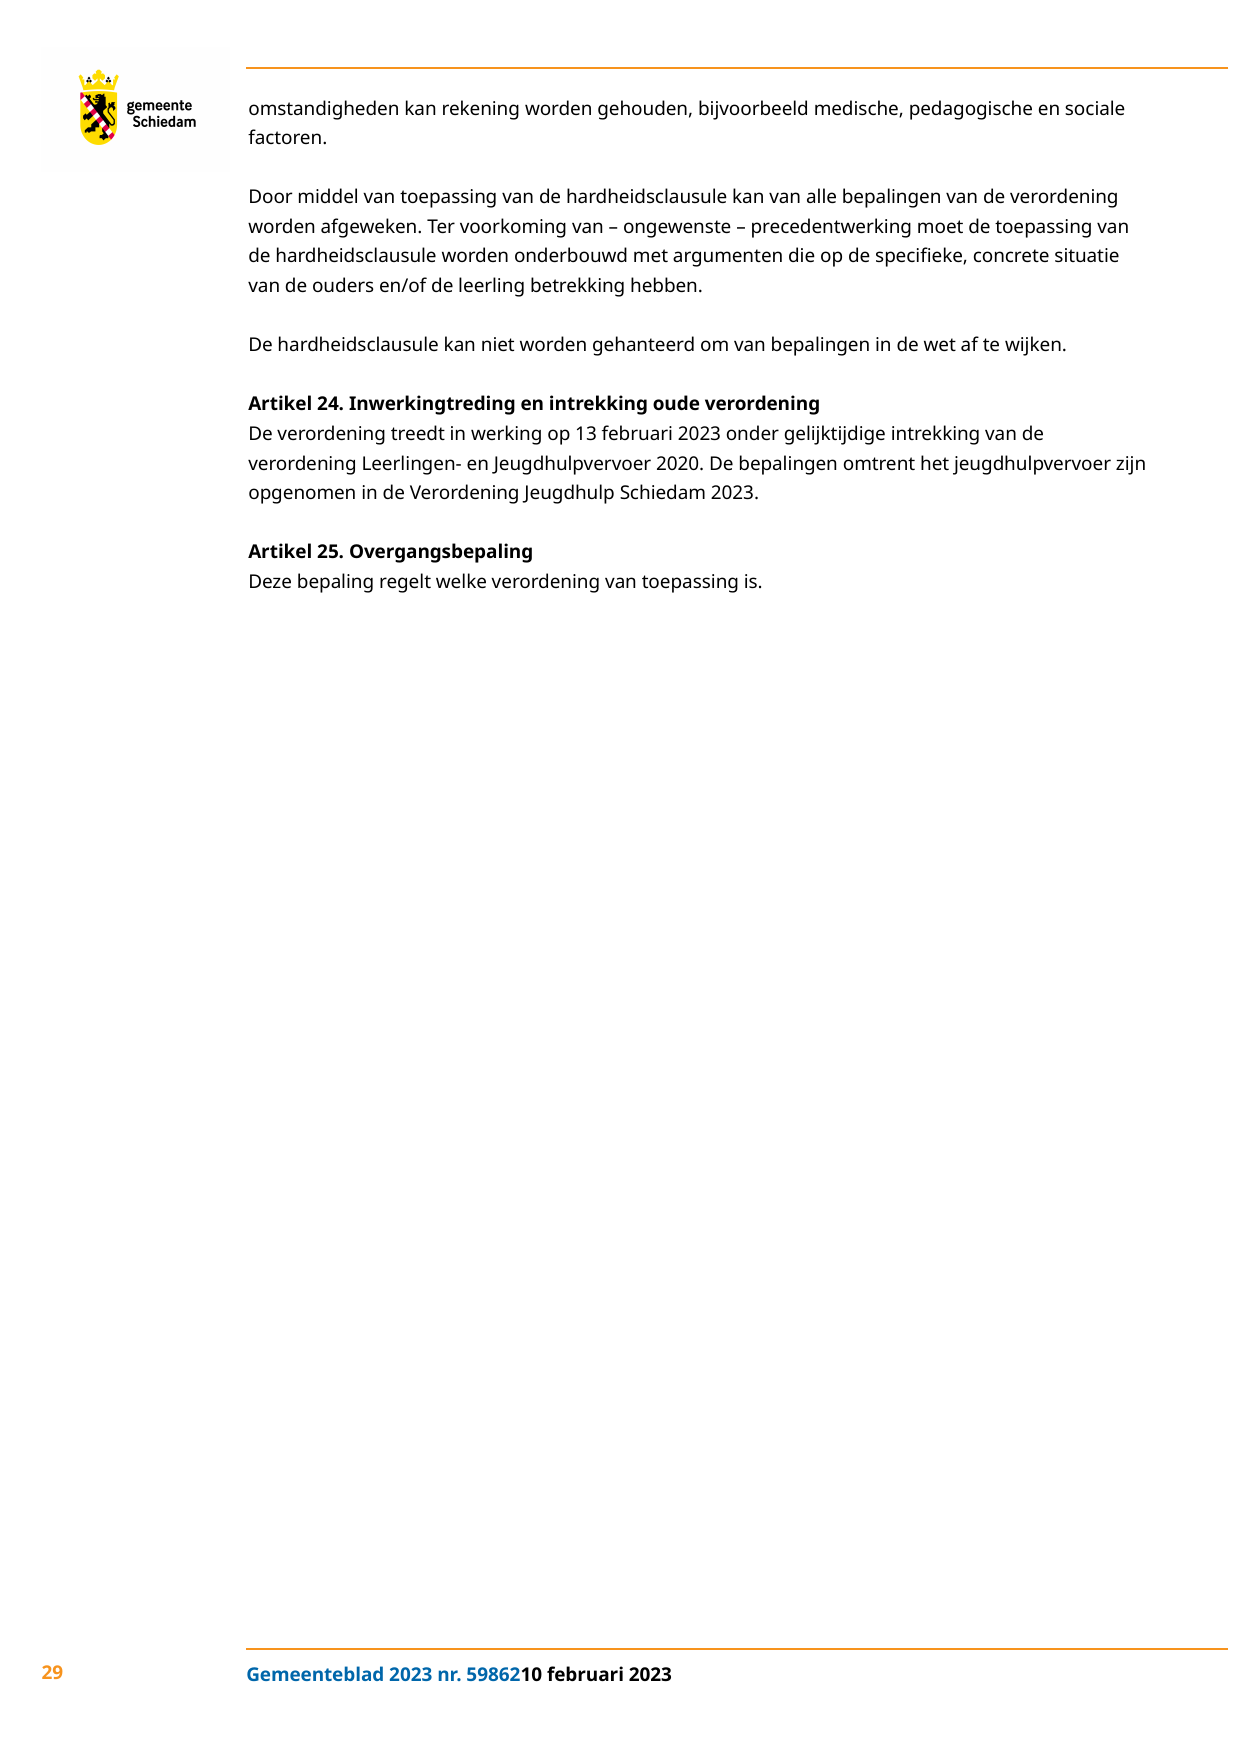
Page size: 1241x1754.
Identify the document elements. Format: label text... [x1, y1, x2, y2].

text Artikel 24. Inwerkingtreding en intrekking oude verordening [248, 391, 1152, 416]
text Artikel 25. Overgangsbepaling [248, 538, 1152, 564]
text De verordening treedt in werking op 13 februari 2023 onder gelijktijdige intrekking van de verordening Leerlingen- en Jeugdhulpvervoer 2020. De bepalingen omtrent het jeugdhulpvervoer zijn opgenomen in de Verordening Jeugdhulp Schiedam 2023. [248, 420, 1152, 505]
text Door middel van toepassing van de hardheidsclausule kan van alle bepalingen van de verordening worden afgeweken. Ter voorkoming van – ongewenste – precedentwerking moet de toepassing van de hardheidsclausule worden onderbouwd met argumenten die op de specifieke, concrete situatie van de ouders en/of de leerling betrekking hebben. [248, 183, 1152, 298]
text omstandigheden kan rekening worden gehouden, bijvoorbeeld medische, pedagogische en sociale factoren. [248, 95, 1152, 150]
picture [41, 47, 231, 172]
text Deze bepaling regelt welke verordening van toepassing is. [248, 568, 1152, 594]
text De hardheidsclausule kan niet worden gehanteerd om van bepalingen in de wet af te wijken. [248, 331, 1152, 357]
